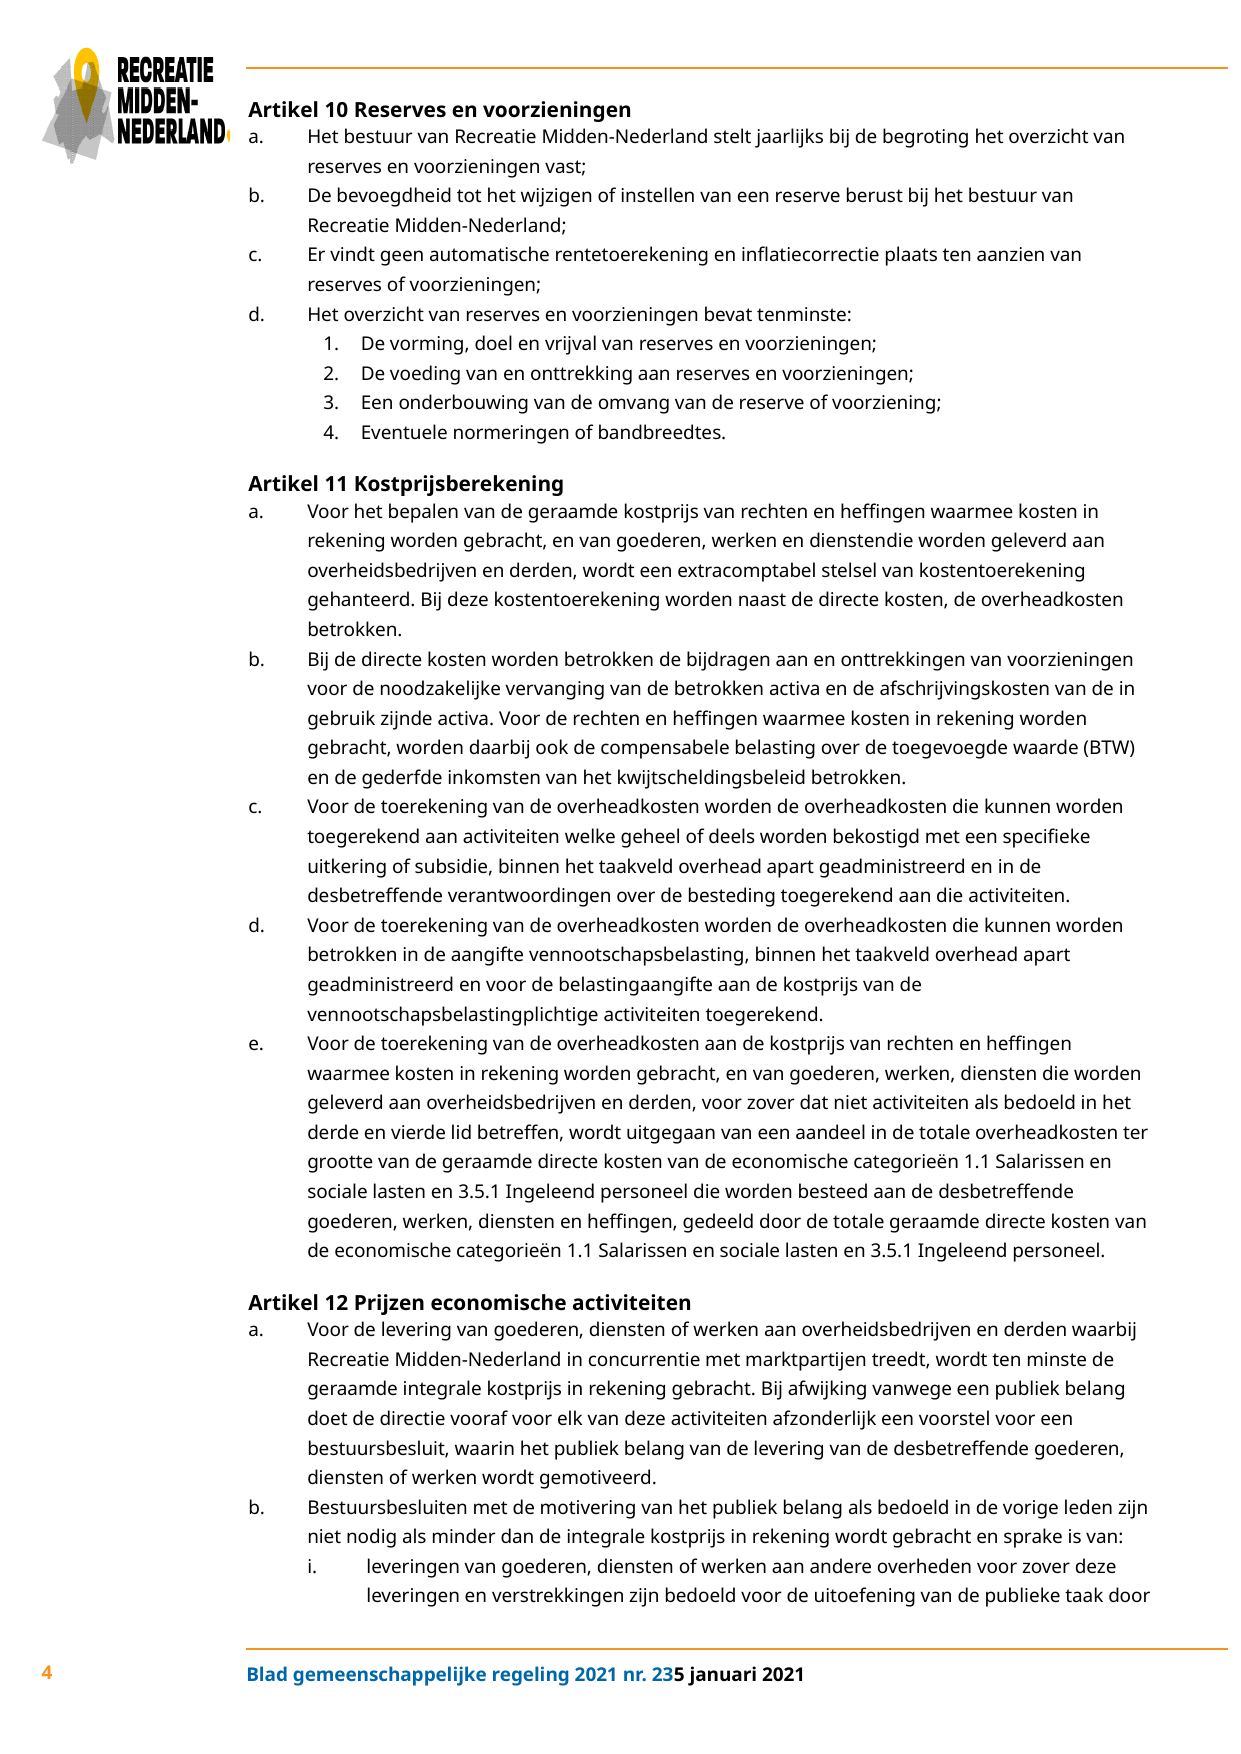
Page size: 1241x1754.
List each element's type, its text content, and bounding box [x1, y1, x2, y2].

text Artikel 11 Kostprijsberekening [248, 469, 1152, 498]
picture [41, 47, 231, 172]
list Bestuursbesluiten met de motivering van het publiek belang als bedoeld in de vorige leden zijn niet nodig als minder dan de integrale kostprijs in rekening wordt gebracht en sprake is van: [248, 1494, 1152, 1549]
list Het overzicht van reserves en voorzieningen bevat tenminste: [248, 301, 1152, 326]
list Het bestuur van Recreatie Midden-Nederland stelt jaarlijks bij de begroting het overzicht van reserves en voorzieningen vast; [248, 123, 1152, 178]
list Voor de toerekening van de overheadkosten worden de overheadkosten die kunnen worden toegerekend aan activiteiten welke geheel of deels worden bekostigd met een specifieke uitkering of subsidie, binnen het taakveld overhead apart geadministreerd en in de desbetreffende verantwoordingen over de besteding toegerekend aan die activiteiten. [248, 794, 1152, 908]
list De bevoegdheid tot het wijzigen of instellen van een reserve berust bij het bestuur van Recreatie Midden-Nederland; [248, 182, 1152, 238]
text Artikel 12 Prijzen economische activiteiten [248, 1288, 1152, 1316]
list Voor de toerekening van de overheadkosten aan de kostprijs van rechten en heffingen waarmee kosten in rekening worden gebracht, en van goederen, werken, diensten die worden geleverd aan overheidsbedrijven en derden, voor zover dat niet activiteiten als bedoeld in het derde en vierde lid betreffen, wordt uitgegaan van een aandeel in de totale overheadkosten ter grootte van de geraamde directe kosten van de economische categorieën 1.1 Salarissen en sociale lasten en 3.5.1 Ingeleend personeel die worden besteed aan de desbetreffende goederen, werken, diensten en heffingen, gedeeld door de totale geraamde directe kosten van de economische categorieën 1.1 Salarissen en sociale lasten en 3.5.1 Ingeleend personeel. [248, 1030, 1152, 1263]
list Een onderbouwing van de omvang van de reserve of voorziening; [323, 389, 1152, 415]
list Voor het bepalen van de geraamde kostprijs van rechten en heffingen waarmee kosten in rekening worden gebracht, en van goederen, werken en dienstendie worden geleverd aan overheidsbedrijven en derden, wordt een extracomptabel stelsel van kostentoerekening gehanteerd. Bij deze kostentoerekening worden naast de directe kosten, de overheadkosten betrokken. [248, 498, 1152, 642]
list Eventuele normeringen of bandbreedtes. [323, 419, 1152, 445]
list Er vindt geen automatische rentetoerekening en inflatiecorrectie plaats ten aanzien van reserves of voorzieningen; [248, 242, 1152, 297]
list De voeding van en onttrekking aan reserves en voorzieningen; [323, 360, 1152, 386]
list Bij de directe kosten worden betrokken de bijdragen aan en onttrekkingen van voorzieningen voor de noodzakelijke vervanging van de betrokken activa en de afschrijvingskosten van de in gebruik zijnde activa. Voor de rechten en heffingen waarmee kosten in rekening worden gebracht, worden daarbij ook de compensabele belasting over de toegevoegde waarde (BTW) en de gederfde inkomsten van het kwijtscheldingsbeleid betrokken. [248, 646, 1152, 790]
list De vorming, doel en vrijval van reserves en voorzieningen; [323, 330, 1152, 356]
list Voor de toerekening van de overheadkosten worden de overheadkosten die kunnen worden betrokken in de aangifte vennootschapsbelasting, binnen het taakveld overhead apart geadministreerd en voor de belastingaangifte aan de kostprijs van de vennootschapsbelastingplichtige activiteiten toegerekend. [248, 912, 1152, 1027]
text Artikel 10 Reserves en voorzieningen [248, 95, 1152, 123]
list leveringen van goederen, diensten of werken aan andere overheden voor zover deze leveringen en verstrekkingen zijn bedoeld voor de uitoefening van de publieke taak door [307, 1553, 1152, 1608]
list Voor de levering van goederen, diensten of werken aan overheidsbedrijven en derden waarbij Recreatie Midden-Nederland in concurrentie met marktpartijen treedt, wordt ten minste de geraamde integrale kostprijs in rekening gebracht. Bij afwijking vanwege een publiek belang doet de directie vooraf voor elk van deze activiteiten afzonderlijk een voorstel voor een bestuursbesluit, waarin het publiek belang van de levering van de desbetreffende goederen, diensten of werken wordt gemotiveerd. [248, 1316, 1152, 1490]
